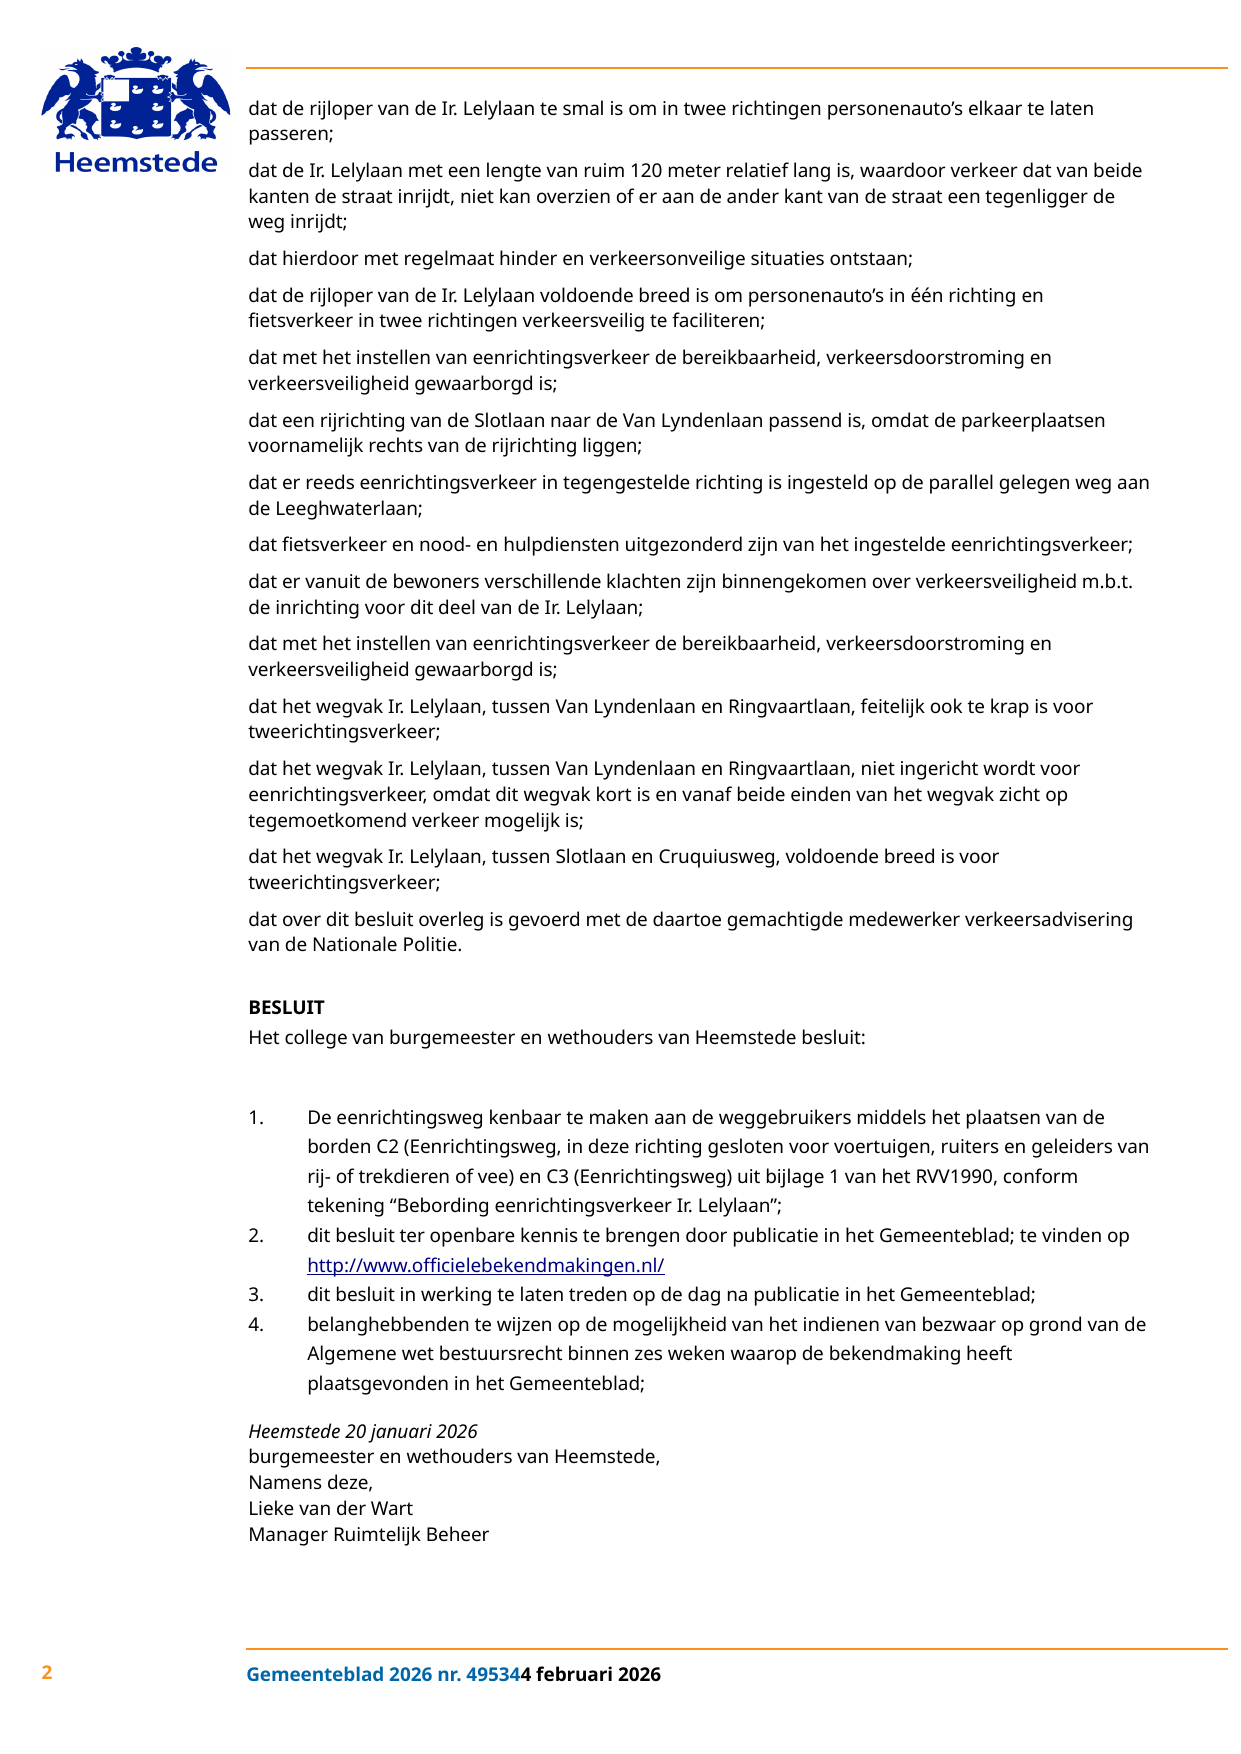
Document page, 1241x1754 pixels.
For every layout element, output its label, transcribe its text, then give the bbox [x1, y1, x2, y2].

text dat de rijloper van de Ir. Lelylaan voldoende breed is om personenauto’s in één richting en fietsverkeer in twee richtingen verkeersveilig te faciliteren; [248, 282, 1152, 333]
text Manager Ruimtelijk Beheer [248, 1521, 1152, 1547]
text dat het wegvak Ir. Lelylaan, tussen Van Lyndenlaan en Ringvaartlaan, feitelijk ook te krap is voor tweerichtingsverkeer; [248, 693, 1152, 744]
list belanghebbenden te wijzen op de mogelijkheid van het indienen van bezwaar op grond van de Algemene wet bestuursrecht binnen zes weken waarop de bekendmaking heeft plaatsgevonden in het Gemeenteblad; [248, 1311, 1152, 1396]
list dit besluit ter openbare kennis te brengen door publicatie in het Gemeenteblad; te vinden op http://www.officielebekendmakingen.nl/ [248, 1222, 1152, 1278]
text dat met het instellen van eenrichtingsverkeer de bereikbaarheid, verkeersdoorstroming en verkeersveiligheid gewaarborgd is; [248, 631, 1152, 682]
text Heemstede 20 januari 2026 [248, 1418, 1152, 1444]
text dat fietsverkeer en nood- en hulpdiensten uitgezonderd zijn van het ingestelde eenrichtingsverkeer; [248, 532, 1152, 557]
text dat met het instellen van eenrichtingsverkeer de bereikbaarheid, verkeersdoorstroming en verkeersveiligheid gewaarborgd is; [248, 344, 1152, 396]
text dat er vanuit de bewoners verschillende klachten zijn binnengekomen over verkeersveiligheid m.b.t. de inrichting voor dit deel van de Ir. Lelylaan; [248, 568, 1152, 620]
text Het college van burgemeester en wethouders van Heemstede besluit: [248, 1024, 1152, 1050]
text dat over dit besluit overleg is gevoerd met de daartoe gemachtigde medewerker verkeersadvisering van de Nationale Politie. [248, 906, 1152, 957]
text dat het wegvak Ir. Lelylaan, tussen Slotlaan en Cruquiusweg, voldoende breed is voor tweerichtingsverkeer; [248, 843, 1152, 895]
text dat hierdoor met regelmaat hinder en verkeersonveilige situaties ontstaan; [248, 245, 1152, 271]
text dat de Ir. Lelylaan met een lengte van ruim 120 meter relatief lang is, waardoor verkeer dat van beide kanten de straat inrijdt, niet kan overzien of er aan de ander kant van de straat een tegenligger de weg inrijdt; [248, 157, 1152, 234]
text Namens deze, [248, 1469, 1152, 1495]
list dit besluit in werking te laten treden op de dag na publicatie in het Gemeenteblad; [248, 1281, 1152, 1307]
list De eenrichtingsweg kenbaar te maken aan de weggebruikers middels het plaatsen van de borden C2 (Eenrichtingsweg, in deze richting gesloten voor voertuigen, ruiters en geleiders van rij- of trekdieren of vee) en C3 (Eenrichtingsweg) uit bijlage 1 van het RVV1990, conform tekening “Bebording eenrichtingsverkeer Ir. Lelylaan”; [248, 1104, 1152, 1218]
text burgemeester en wethouders van Heemstede, [248, 1444, 1152, 1469]
picture [41, 47, 231, 172]
text dat er reeds eenrichtingsverkeer in tegengestelde richting is ingesteld op de parallel gelegen weg aan de Leeghwaterlaan; [248, 469, 1152, 521]
text dat het wegvak Ir. Lelylaan, tussen Van Lyndenlaan en Ringvaartlaan, niet ingericht wordt voor eenrichtingsverkeer, omdat dit wegvak kort is en vanaf beide einden van het wegvak zicht op tegemoetkomend verkeer mogelijk is; [248, 755, 1152, 833]
text dat de rijloper van de Ir. Lelylaan te smal is om in twee richtingen personenauto’s elkaar te laten passeren; [248, 95, 1152, 146]
text BESLUIT [248, 994, 1152, 1020]
text dat een rijrichting van de Slotlaan naar de Van Lyndenlaan passend is, omdat de parkeerplaatsen voornamelijk rechts van de rijrichting liggen; [248, 407, 1152, 458]
text Lieke van der Wart [248, 1495, 1152, 1521]
